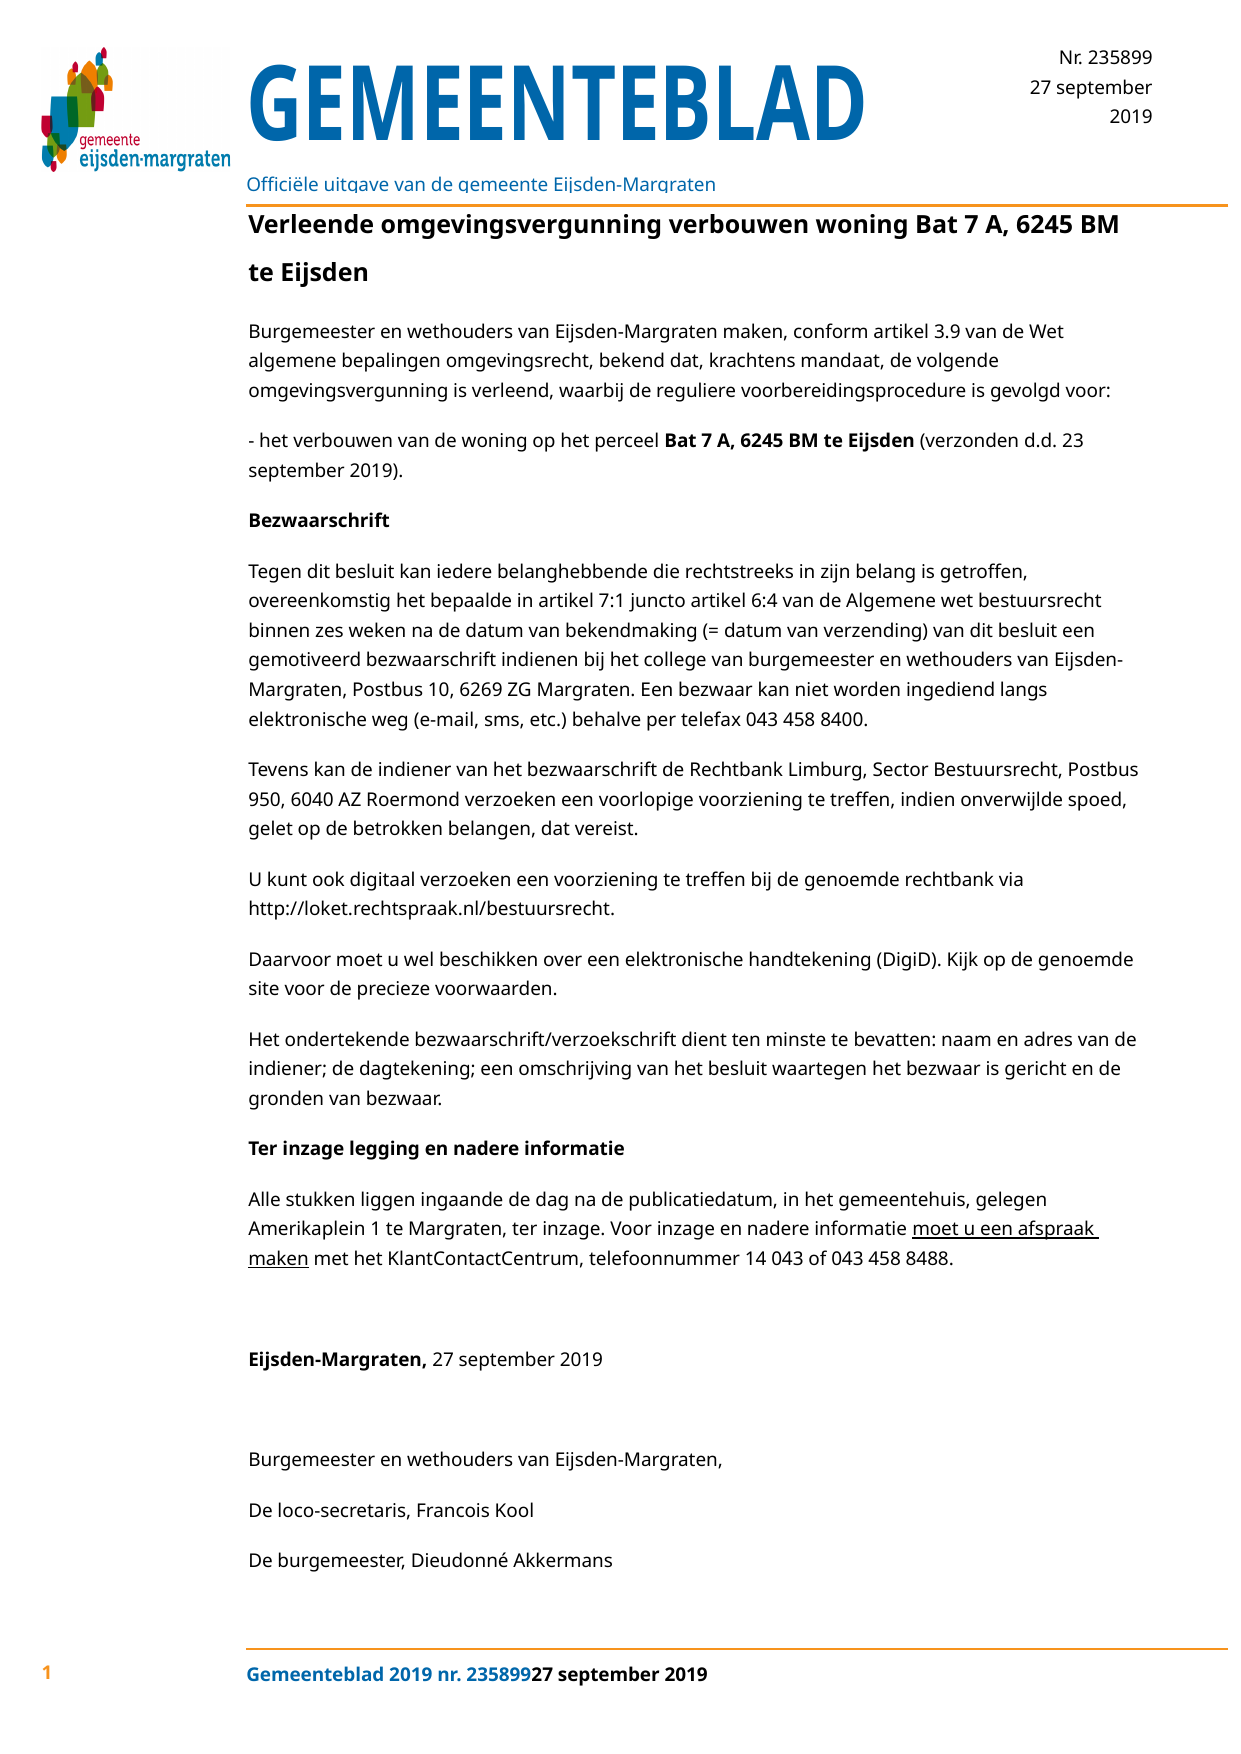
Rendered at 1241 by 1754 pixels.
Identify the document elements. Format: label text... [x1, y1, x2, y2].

text Eijsden-Margraten, 27 september 2019 [248, 1346, 1152, 1372]
text De loco-secretaris, Francois Kool [248, 1497, 1152, 1523]
text Tevens kan de indiener van het bezwaarschrift de Rechtbank Limburg, Sector Bestuursrecht, Postbus 950, 6040 AZ Roermond verzoeken een voorlopige voorziening te treffen, indien onverwijlde spoed, gelet op de betrokken belangen, dat vereist. [248, 756, 1152, 841]
text Tegen dit besluit kan iedere belanghebbende die rechtstreeks in zijn belang is getroffen, overeenkomstig het bepaalde in artikel 7:1 juncto artikel 6:4 van de Algemene wet bestuursrecht binnen zes weken na de datum van bekendmaking (= datum van verzending) van dit besluit een gemotiveerd bezwaarschrift indienen bij het college van burgemeester en wethouders van Eijsden-Margraten, Postbus 10, 6269 ZG Margraten. Een bezwaar kan niet worden ingediend langs elektronische weg (e-mail, sms, etc.) behalve per telefax 043 458 8400. [248, 558, 1152, 732]
text De burgemeester, Dieudonné Akkermans [248, 1547, 1152, 1573]
text Burgemeester en wethouders van Eijsden-Margraten, [248, 1447, 1152, 1472]
text Verleende omgevingsvergunning verbouwen woning Bat 7 A, 6245 BM te Eijsden [248, 207, 1152, 288]
text U kunt ook digitaal verzoeken een voorziening te treffen bij de genoemde rechtbank via http://loket.rechtspraak.nl/bestuursrecht. [248, 866, 1152, 921]
text Bezwaarschrift [248, 507, 1152, 533]
text Daarvoor moet u wel beschikken over een elektronische handtekening (DigiD). Kijk op de genoemde site voor de precieze voorwaarden. [248, 946, 1152, 1001]
text Het ondertekende bezwaarschrift/verzoekschrift dient ten minste te bevatten: naam en adres van de indiener; de dagtekening; een omschrijving van het besluit waartegen het bezwaar is gericht en de gronden van bezwaar. [248, 1026, 1152, 1111]
text Ter inzage legging en nadere informatie [248, 1135, 1152, 1161]
text - het verbouwen van de woning op het perceel Bat 7 A, 6245 BM te Eijsden (verzonden d.d. 23 september 2019). [248, 427, 1152, 483]
text Alle stukken liggen ingaande de dag na de publicatiedatum, in het gemeentehuis, gelegen Amerikaplein 1 te Margraten, ter inzage. Voor inzage en nadere informatie moet u een afspraak maken met het KlantContactCentrum, telefoonnummer 14 043 of 043 458 8488. [248, 1186, 1152, 1271]
text Burgemeester en wethouders van Eijsden-Margraten maken, conform artikel 3.9 van de Wet algemene bepalingen omgevingsrecht, bekend dat, krachtens mandaat, de volgende omgevingsvergunning is verleend, waarbij de reguliere voorbereidingsprocedure is gevolgd voor: [248, 318, 1152, 403]
picture [41, 47, 231, 172]
